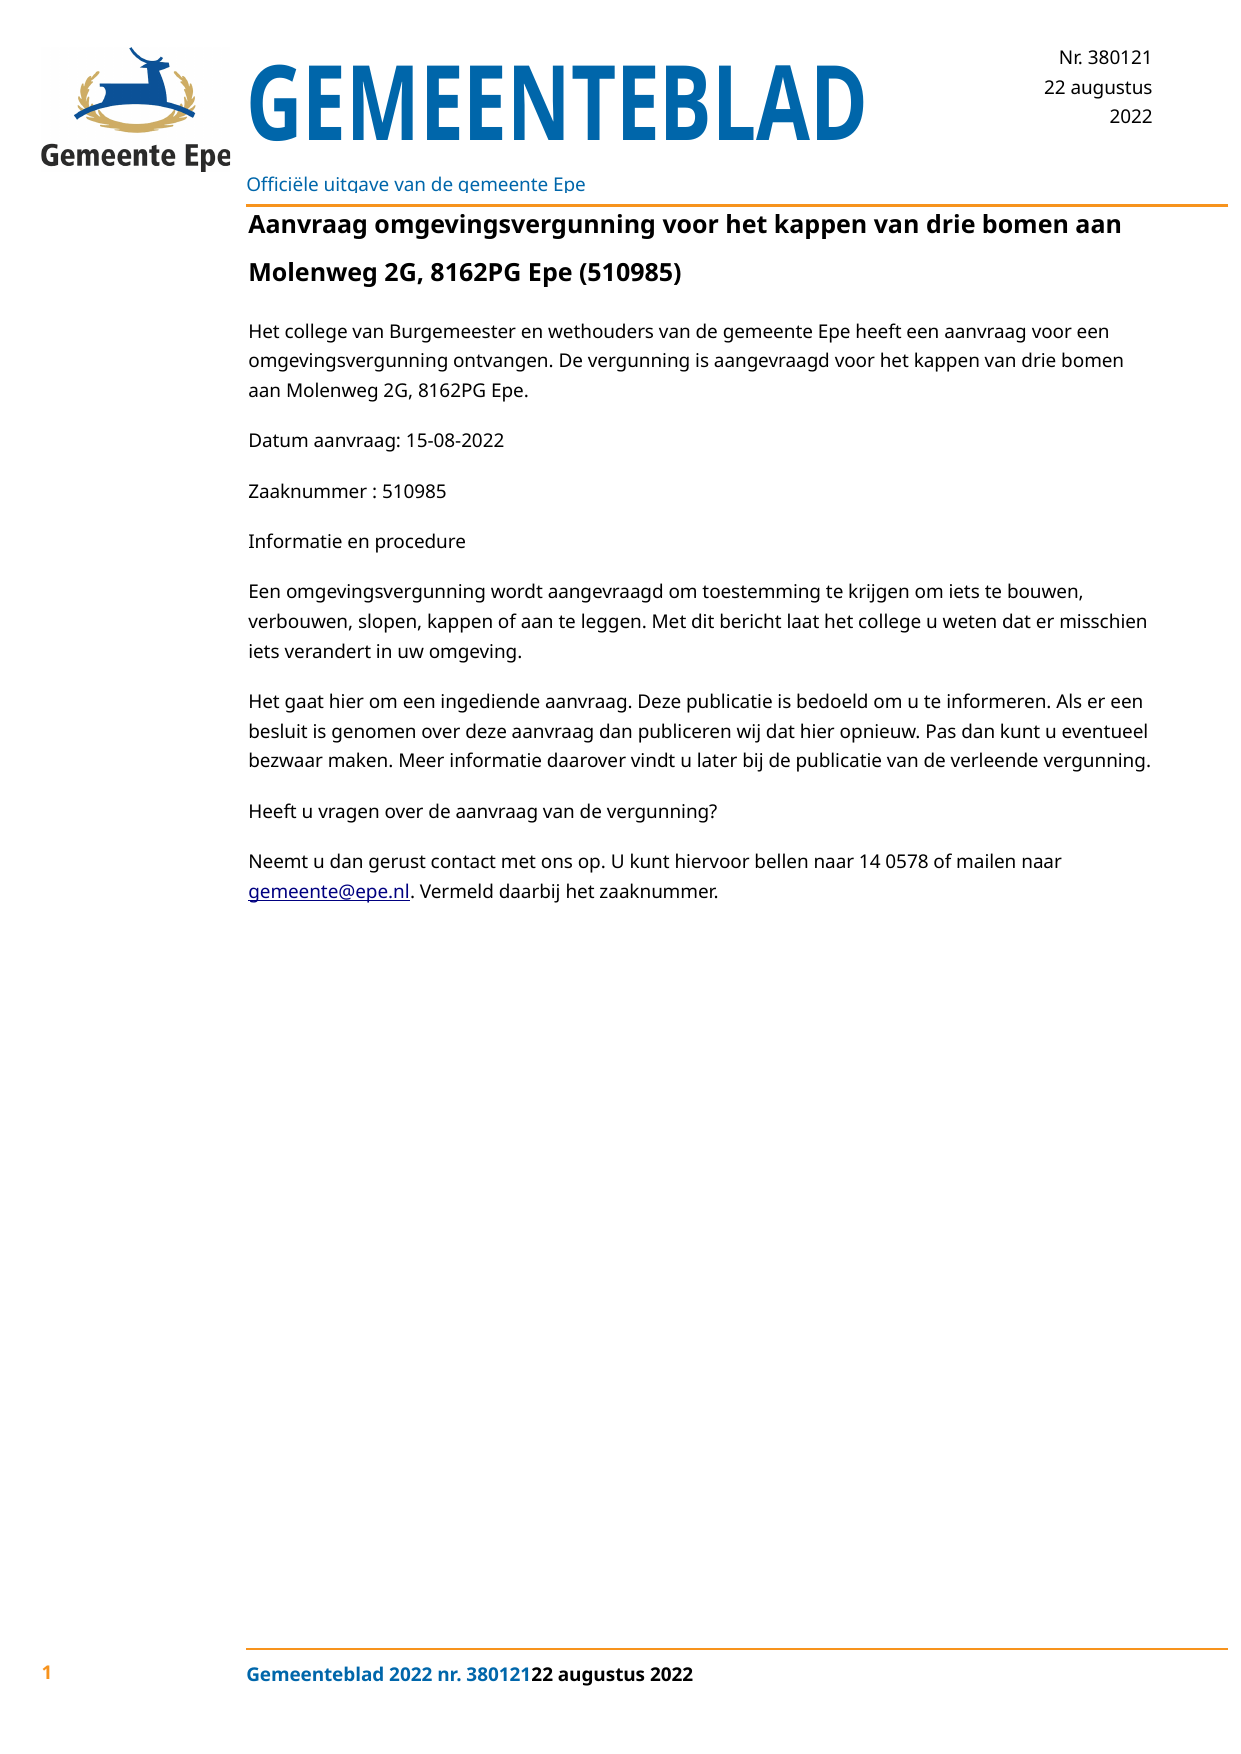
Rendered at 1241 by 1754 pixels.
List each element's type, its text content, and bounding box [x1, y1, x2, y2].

text Zaaknummer : 510985 [248, 478, 1152, 504]
picture [41, 47, 231, 172]
text Aanvraag omgevingsvergunning voor het kappen van drie bomen aan Molenweg 2G, 8162PG Epe (510985) [248, 207, 1152, 288]
text Datum aanvraag: 15-08-2022 [248, 427, 1152, 453]
text Heeft u vragen over de aanvraag van de vergunning? [248, 798, 1152, 824]
text Het gaat hier om een ingediende aanvraag. Deze publicatie is bedoeld om u te informeren. Als er een besluit is genomen over deze aanvraag dan publiceren wij dat hier opnieuw. Pas dan kunt u eventueel bezwaar maken. Meer informatie daarover vindt u later bij de publicatie van de verleende vergunning. [248, 688, 1152, 773]
text Informatie en procedure [248, 528, 1152, 554]
text Neemt u dan gerust contact met ons op. U kunt hiervoor bellen naar 14 0578 of mailen naar gemeente@epe.nl. Vermeld daarbij het zaaknummer. [248, 848, 1152, 904]
text Een omgevingsvergunning wordt aangevraagd om toestemming te krijgen om iets te bouwen, verbouwen, slopen, kappen of aan te leggen. Met dit bericht laat het college u weten dat er misschien iets verandert in uw omgeving. [248, 579, 1152, 664]
text Het college van Burgemeester en wethouders van de gemeente Epe heeft een aanvraag voor een omgevingsvergunning ontvangen. De vergunning is aangevraagd voor het kappen van drie bomen aan Molenweg 2G, 8162PG Epe. [248, 318, 1152, 403]
